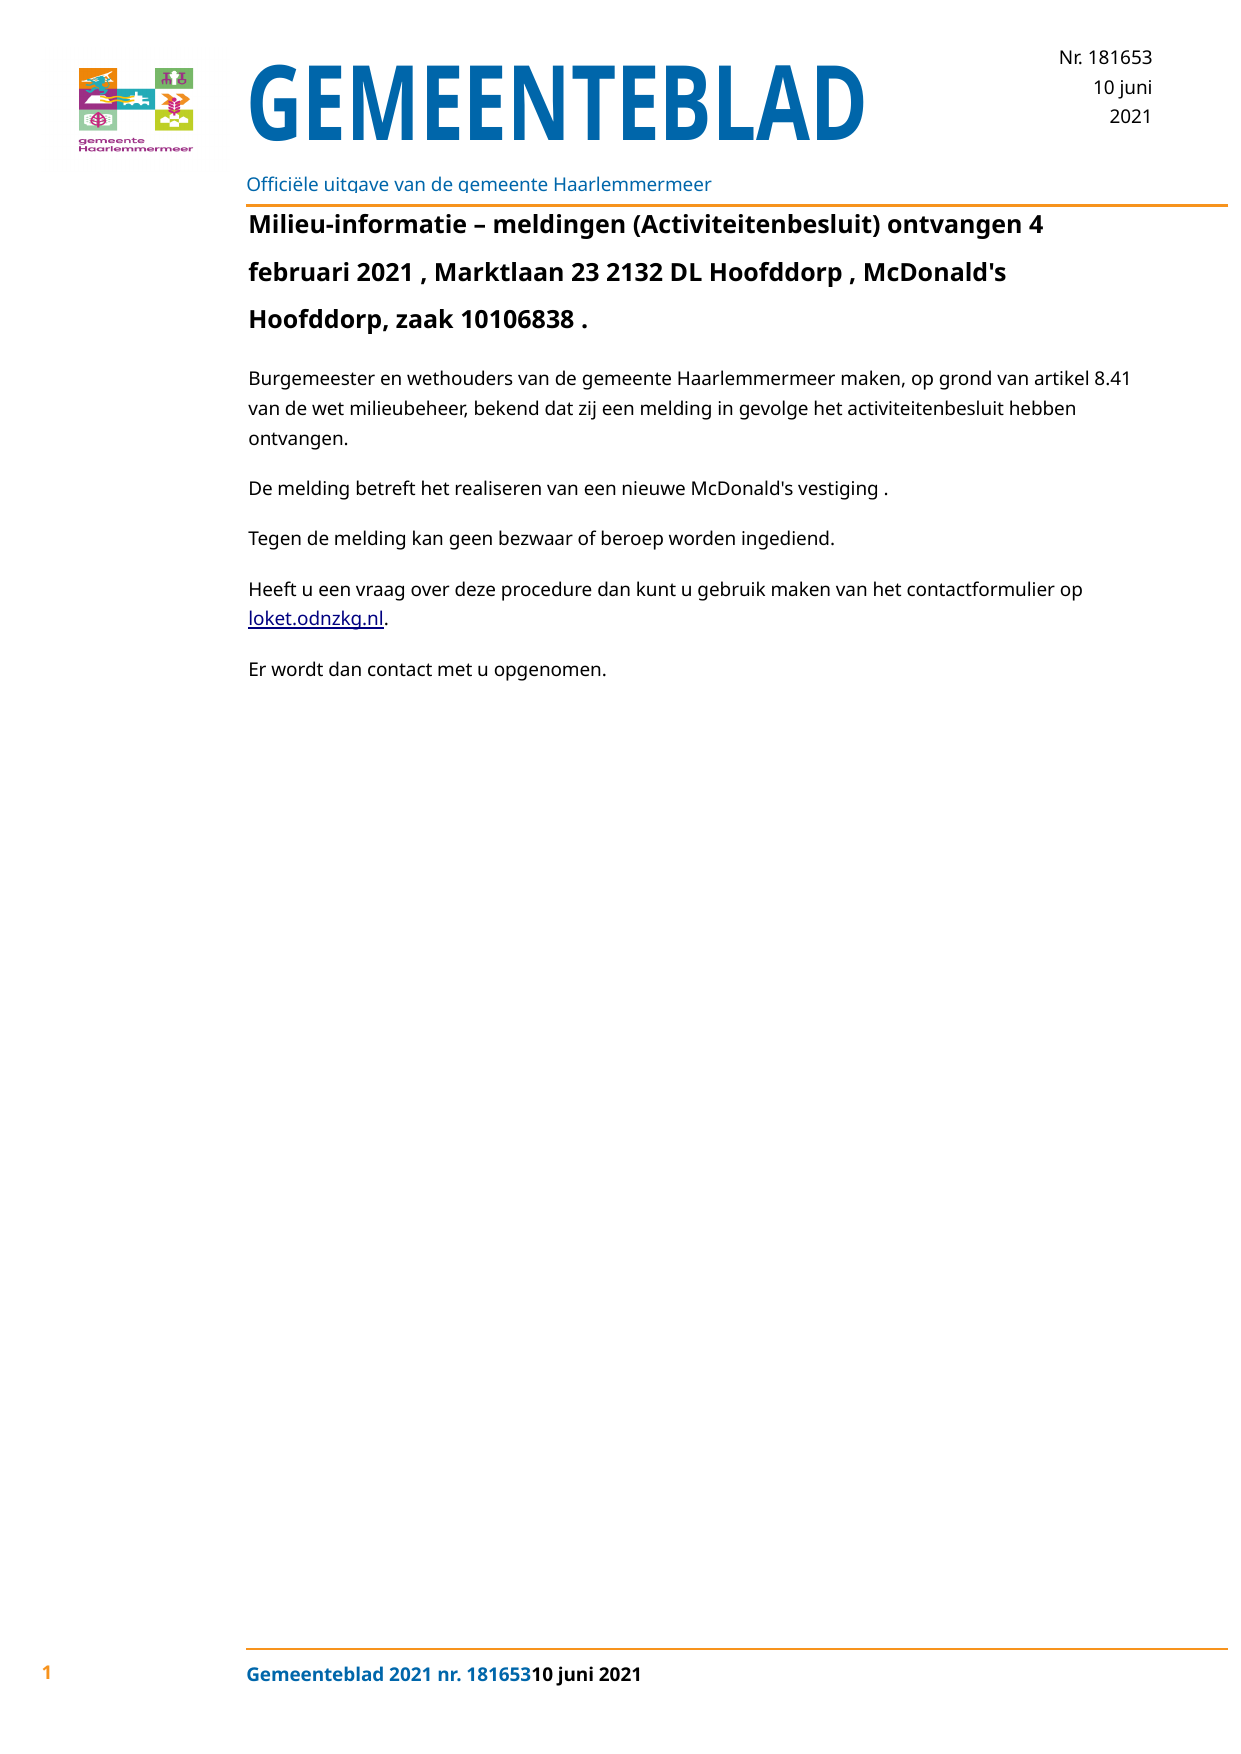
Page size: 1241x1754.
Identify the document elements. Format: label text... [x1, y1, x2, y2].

text Tegen de melding kan geen bezwaar of beroep worden ingediend. [248, 526, 1152, 551]
text Er wordt dan contact met u opgenomen. [248, 656, 1152, 682]
text De melding betreft het realiseren van een nieuwe McDonald's vestiging . [248, 475, 1152, 501]
picture [41, 47, 231, 172]
text Heeft u een vraag over deze procedure dan kunt u gebruik maken van het contactformulier op loket.odnzkg.nl. [248, 576, 1152, 631]
text Milieu-informatie – meldingen (Activiteitenbesluit) ontvangen 4 februari 2021 , Marktlaan 23 2132 DL Hoofddorp , McDonald's Hoofddorp, zaak 10106838 . [248, 207, 1152, 336]
text Burgemeester en wethouders van de gemeente Haarlemmermeer maken, op grond van artikel 8.41 van de wet milieubeheer, bekend dat zij een melding in gevolge het activiteitenbesluit hebben ontvangen. [248, 366, 1152, 450]
